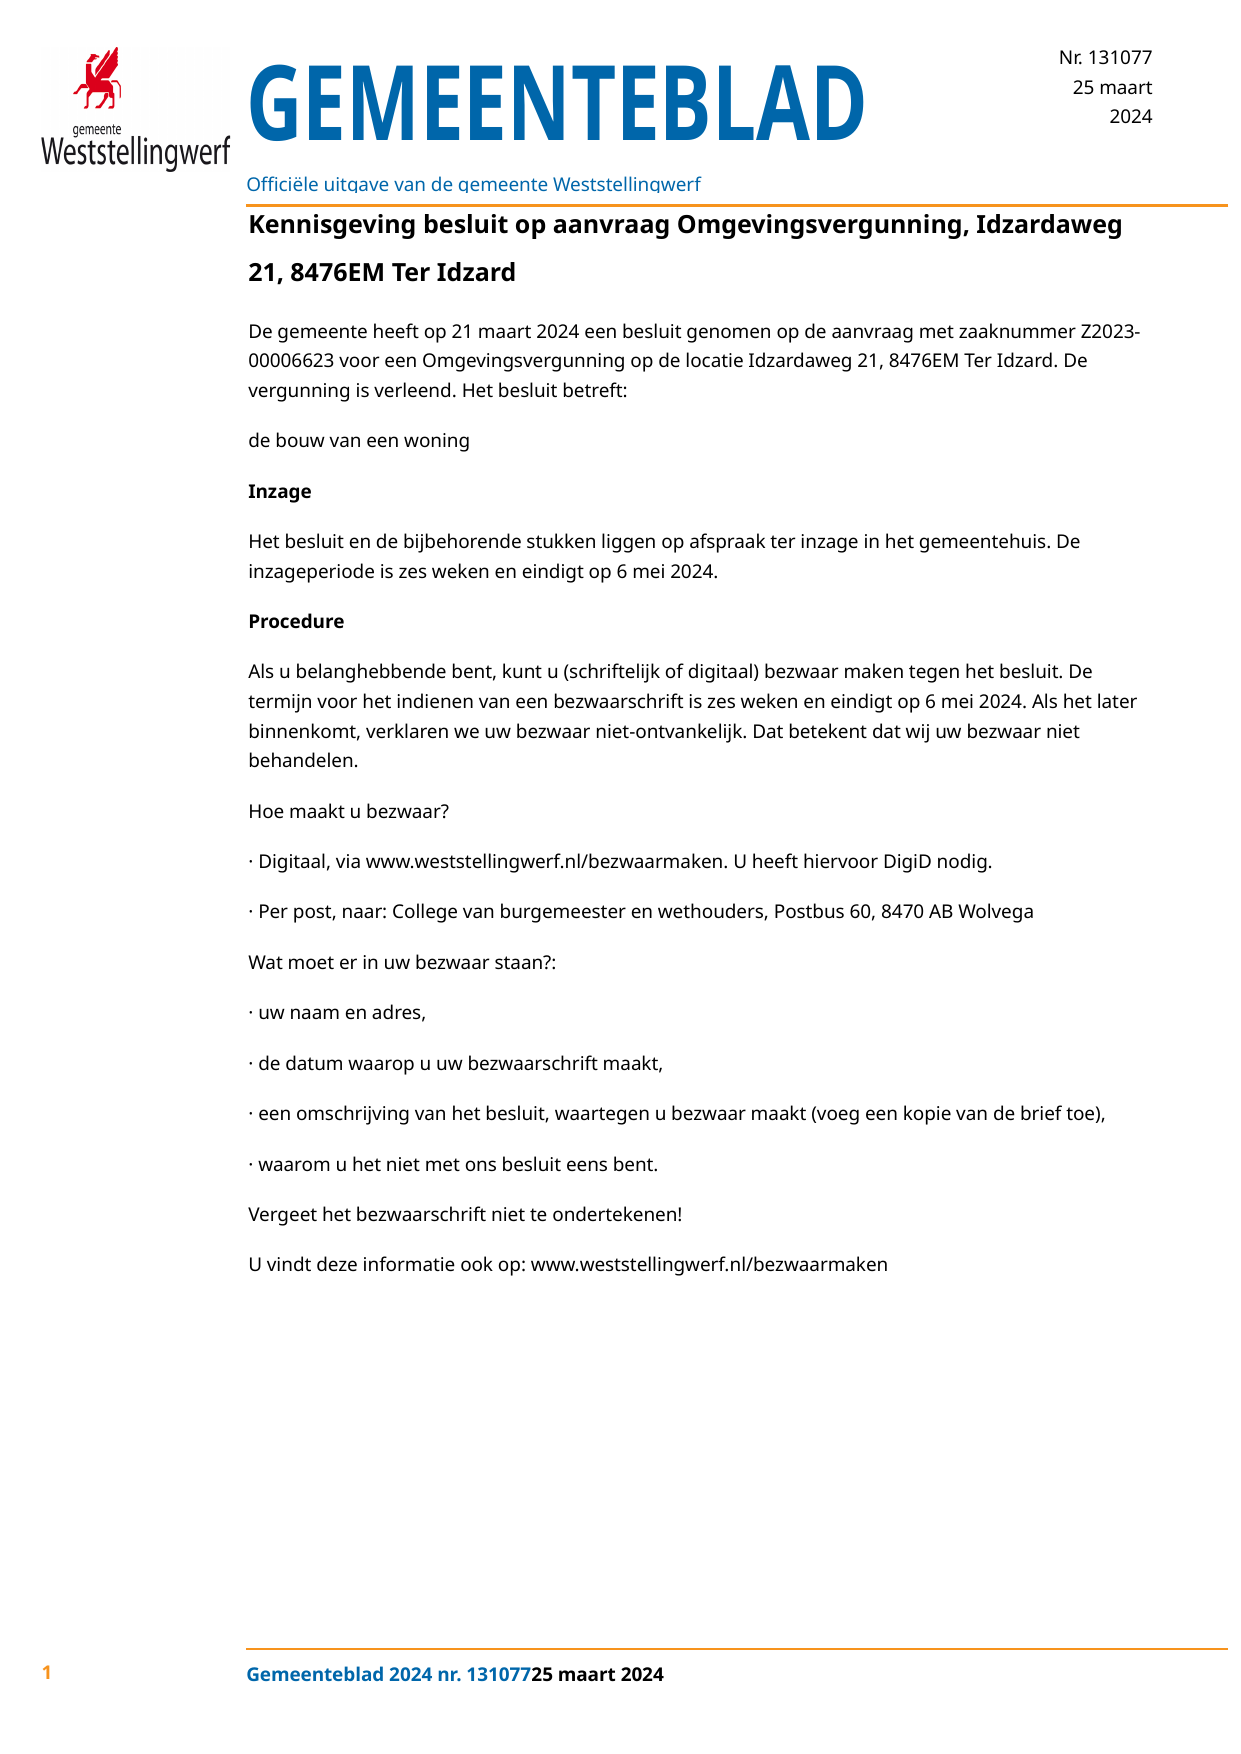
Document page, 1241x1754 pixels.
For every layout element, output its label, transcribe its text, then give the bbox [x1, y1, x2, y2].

text Procedure [248, 608, 1152, 634]
text · uw naam en adres, [248, 999, 1152, 1025]
text Wat moet er in uw bezwaar staan?: [248, 949, 1152, 975]
text Kennisgeving besluit op aanvraag Omgevingsvergunning, Idzardaweg 21, 8476EM Ter Idzard [248, 207, 1152, 288]
text Hoe maakt u bezwaar? [248, 798, 1152, 824]
text Als u belanghebbende bent, kunt u (schriftelijk of digitaal) bezwaar maken tegen het besluit. De termijn voor het indienen van een bezwaarschrift is zes weken en eindigt op 6 mei 2024. Als het later binnenkomt, verklaren we uw bezwaar niet-ontvankelijk. Dat betekent dat wij uw bezwaar niet behandelen. [248, 659, 1152, 773]
text De gemeente heeft op 21 maart 2024 een besluit genomen op de aanvraag met zaaknummer Z2023-00006623 voor een Omgevingsvergunning op de locatie Idzardaweg 21, 8476EM Ter Idzard. De vergunning is verleend. Het besluit betreft: [248, 318, 1152, 403]
text · Digitaal, via www.weststellingwerf.nl/bezwaarmaken. U heeft hiervoor DigiD nodig. [248, 848, 1152, 874]
text · Per post, naar: College van burgemeester en wethouders, Postbus 60, 8470 AB Wolvega [248, 899, 1152, 924]
text Het besluit en de bijbehorende stukken liggen op afspraak ter inzage in het gemeentehuis. De inzageperiode is zes weken en eindigt op 6 mei 2024. [248, 528, 1152, 584]
text · de datum waarop u uw bezwaarschrift maakt, [248, 1050, 1152, 1076]
text · waarom u het niet met ons besluit eens bent. [248, 1151, 1152, 1177]
text Inzage [248, 478, 1152, 504]
text Vergeet het bezwaarschrift niet te ondertekenen! [248, 1201, 1152, 1227]
text U vindt deze informatie ook op: www.weststellingwerf.nl/bezwaarmaken [248, 1252, 1152, 1277]
picture [41, 47, 231, 172]
text · een omschrijving van het besluit, waartegen u bezwaar maakt (voeg een kopie van de brief toe), [248, 1100, 1152, 1126]
text de bouw van een woning [248, 427, 1152, 453]
